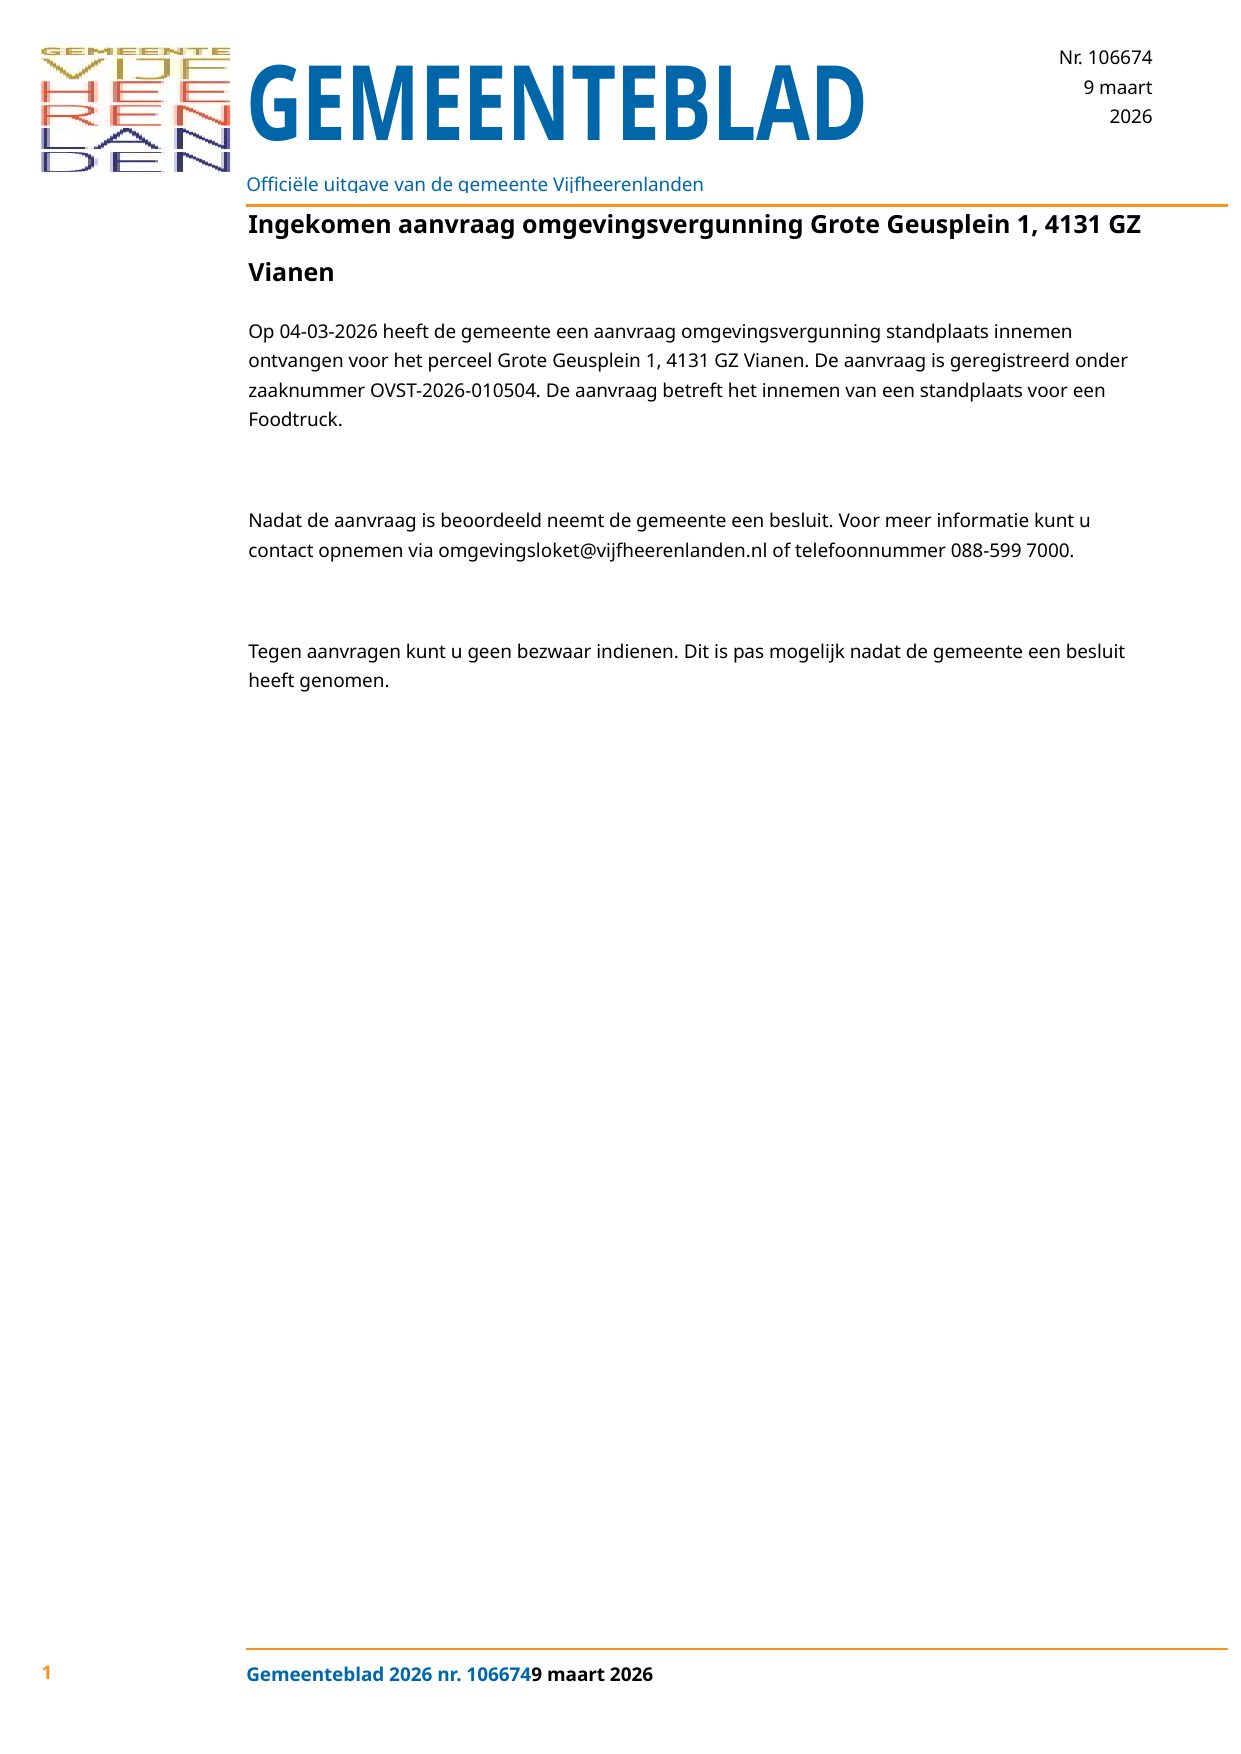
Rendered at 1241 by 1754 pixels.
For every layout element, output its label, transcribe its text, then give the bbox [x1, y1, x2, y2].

text Ingekomen aanvraag omgevingsvergunning Grote Geusplein 1, 4131 GZ Vianen [248, 207, 1152, 288]
text Tegen aanvragen kunt u geen bezwaar indienen. Dit is pas mogelijk nadat de gemeente een besluit heeft genomen. [248, 638, 1152, 693]
text Nadat de aanvraag is beoordeeld neemt de gemeente een besluit. Voor meer informatie kunt u contact opnemen via omgevingsloket@vijfheerenlanden.nl of telefoonnummer 088-599 7000. [248, 507, 1152, 563]
picture [41, 47, 231, 172]
text Op 04-03-2026 heeft de gemeente een aanvraag omgevingsvergunning standplaats innemen ontvangen voor het perceel Grote Geusplein 1, 4131 GZ Vianen. De aanvraag is geregistreerd onder zaaknummer OVST-2026-010504. De aanvraag betreft het innemen van een standplaats voor een Foodtruck. [248, 318, 1152, 432]
